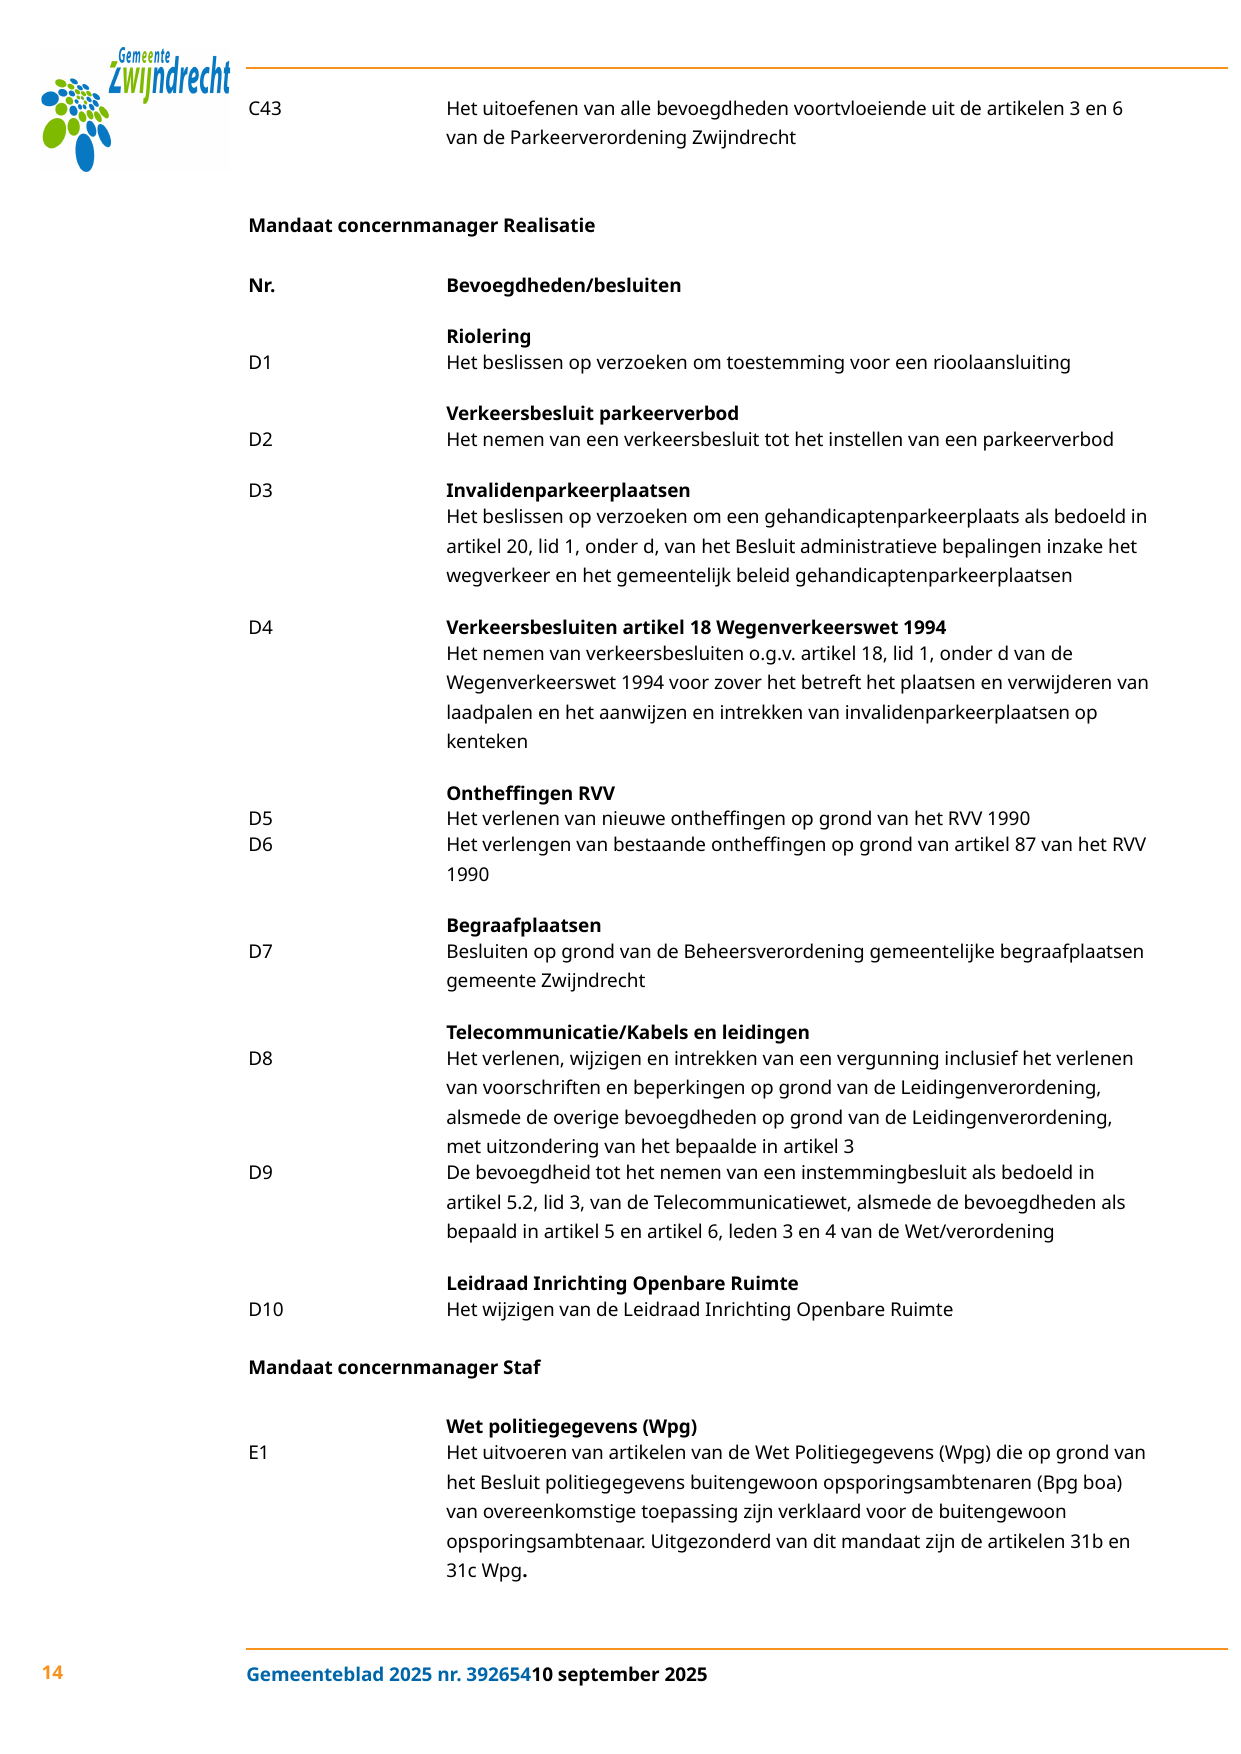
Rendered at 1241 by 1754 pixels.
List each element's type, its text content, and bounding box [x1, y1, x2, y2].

table_cell Het nemen van een verkeersbesluit tot het instellen van een parkeerverbod [446, 426, 1152, 452]
table_cell Het wijzigen van de Leidraad Inrichting Openbare Ruimte [446, 1296, 1152, 1321]
table_cell [248, 913, 446, 938]
table_cell [446, 887, 1152, 912]
text Mandaat concernmanager Realisatie [248, 212, 1152, 238]
table_cell [446, 1583, 1152, 1609]
table_cell Begraafplaatsen [446, 913, 1152, 938]
table_cell [446, 375, 1152, 400]
table_cell Het verlengen van bestaande ontheffingen op grond van artikel 87 van het RVV 1990 [446, 831, 1152, 887]
table_header [248, 1414, 446, 1439]
table_cell [446, 754, 1152, 780]
table_cell Riolering [446, 323, 1152, 349]
table_header Wet politiegegevens (Wpg) [446, 1414, 1152, 1439]
table_cell [248, 298, 446, 323]
table_header Nr. [248, 272, 446, 297]
table_cell [248, 994, 446, 1019]
text Mandaat concernmanager Staf [248, 1354, 1152, 1380]
table_cell [248, 375, 446, 400]
table_cell [248, 1270, 446, 1296]
table_cell D9 [248, 1159, 446, 1244]
table_cell Telecommunicatie/Kabels en leidingen [446, 1019, 1152, 1045]
table_cell Leidraad Inrichting Openbare Ruimte [446, 1270, 1152, 1296]
table_cell Het verlenen, wijzigen en intrekken van een vergunning inclusief het verlenen van voorschriften en beperkingen op grond van de Leidingenverordening, alsmede de overige bevoegdheden op grond van de Leidingenverordening, met uitzondering van het bepaalde in artikel 3 [446, 1045, 1152, 1159]
table_cell Invalidenparkeerplaatsen [446, 478, 1152, 503]
picture [41, 47, 231, 172]
table_cell Het uitvoeren van artikelen van de Wet Politiegegevens (Wpg) die op grond van het Besluit politiegegevens buitengewoon opsporingsambtenaren (Bpg boa) van overeenkomstige toepassing zijn verklaard voor de buitengewoon opsporingsambtenaar. Uitgezonderd van dit mandaat zijn de artikelen 31b en 31c Wpg. [446, 1439, 1152, 1583]
table_cell [248, 640, 446, 754]
table_cell [248, 1019, 446, 1045]
table_cell Verkeersbesluit parkeerverbod [446, 400, 1152, 426]
table_cell [248, 780, 446, 806]
table_cell D10 [248, 1296, 446, 1321]
table_cell Het uitoefenen van alle bevoegdheden voortvloeiende uit de artikelen 3 en 6 van de Parkeerverordening Zwijndrecht [446, 95, 1152, 150]
table_cell Verkeersbesluiten artikel 18 Wegenverkeerswet 1994 [446, 614, 1152, 640]
table_cell D1 [248, 349, 446, 375]
table_cell [446, 994, 1152, 1019]
table_cell [446, 452, 1152, 478]
table_cell [248, 588, 446, 614]
table_cell [446, 588, 1152, 614]
table_cell Het beslissen op verzoeken om toestemming voor een rioolaansluiting [446, 349, 1152, 375]
table_cell [446, 298, 1152, 323]
table_cell E1 [248, 1439, 446, 1583]
table_cell C43 [248, 95, 446, 150]
table_cell De bevoegdheid tot het nemen van een instemmingbesluit als bedoeld in artikel 5.2, lid 3, van de Telecommunicatiewet, alsmede de bevoegdheden als bepaald in artikel 5 en artikel 6, leden 3 en 4 van de Wet/verordening [446, 1159, 1152, 1244]
table_cell [248, 887, 446, 912]
table_cell D3 [248, 478, 446, 503]
table_cell Besluiten op grond van de Beheersverordening gemeentelijke begraafplaatsen gemeente Zwijndrecht [446, 938, 1152, 993]
table_cell D4 [248, 614, 446, 640]
table_cell Ontheffingen RVV [446, 780, 1152, 806]
table_cell D5 [248, 806, 446, 831]
table_cell [248, 1583, 446, 1609]
table_cell [248, 400, 446, 426]
table_cell [248, 323, 446, 349]
table_cell D7 [248, 938, 446, 993]
table_cell D2 [248, 426, 446, 452]
table_cell [248, 754, 446, 780]
table_cell Het verlenen van nieuwe ontheffingen op grond van het RVV 1990 [446, 806, 1152, 831]
table_cell D6 [248, 831, 446, 887]
table_header Bevoegdheden/besluiten [446, 272, 1152, 297]
table_cell [248, 452, 446, 478]
table_cell [248, 1244, 446, 1270]
table_cell [446, 1244, 1152, 1270]
table_cell Het beslissen op verzoeken om een gehandicaptenparkeerplaats als bedoeld in artikel 20, lid 1, onder d, van het Besluit administratieve bepalingen inzake het wegverkeer en het gemeentelijk beleid gehandicaptenparkeerplaatsen [446, 503, 1152, 588]
table_cell Het nemen van verkeersbesluiten o.g.v. artikel 18, lid 1, onder d van de Wegenverkeerswet 1994 voor zover het betreft het plaatsen en verwijderen van laadpalen en het aanwijzen en intrekken van invalidenparkeerplaatsen op kenteken [446, 640, 1152, 754]
table_cell [248, 503, 446, 588]
table_cell D8 [248, 1045, 446, 1159]
